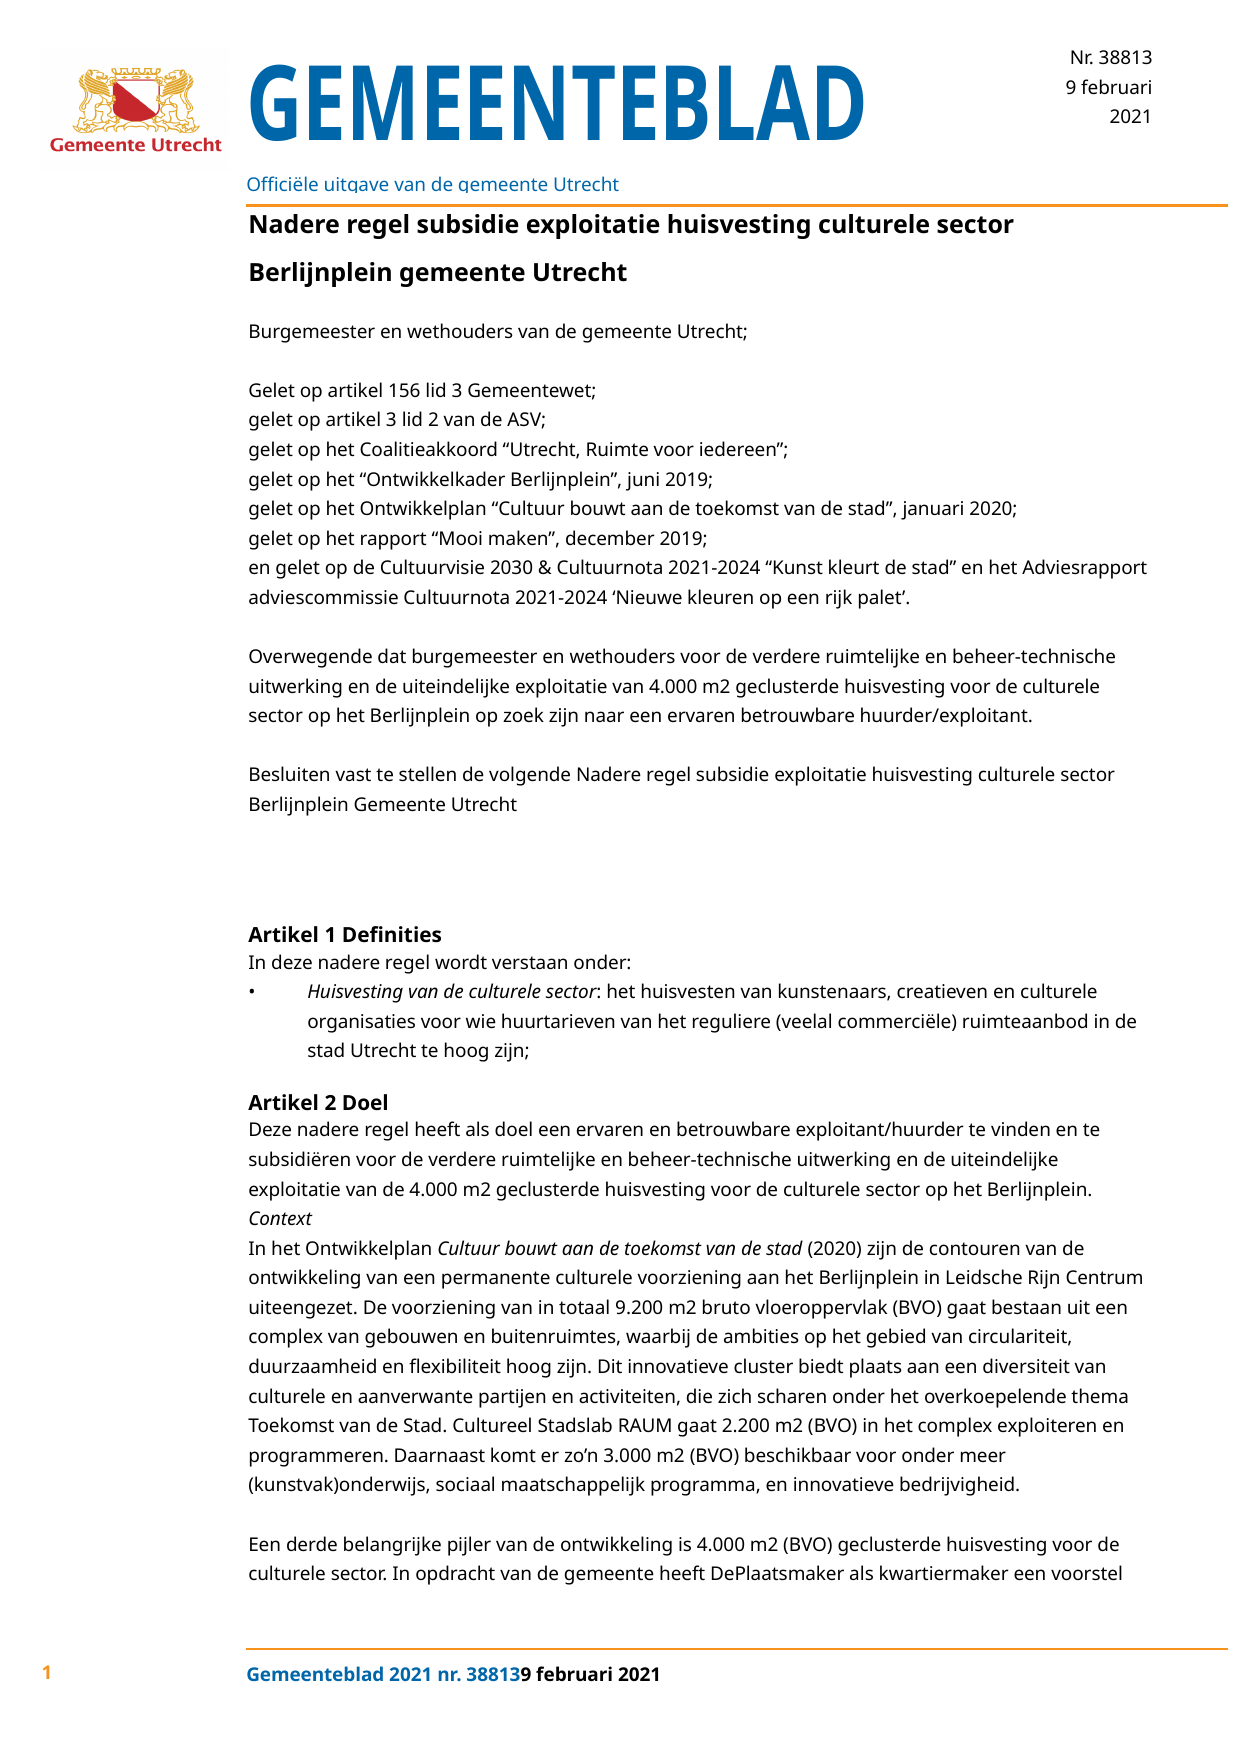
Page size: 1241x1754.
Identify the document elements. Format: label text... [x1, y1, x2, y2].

text In het Ontwikkelplan Cultuur bouwt aan de toekomst van de stad (2020) zijn de contouren van de ontwikkeling van een permanente culturele voorziening aan het Berlijnplein in Leidsche Rijn Centrum uiteengezet. De voorziening van in totaal 9.200 m2 bruto vloeroppervlak (BVO) gaat bestaan uit een complex van gebouwen en buitenruimtes, waarbij de ambities op het gebied van circulariteit, duurzaamheid en flexibiliteit hoog zijn. Dit innovatieve cluster biedt plaats aan een diversiteit van culturele en aanverwante partijen en activiteiten, die zich scharen onder het overkoepelende thema Toekomst van de Stad. Cultureel Stadslab RAUM gaat 2.200 m2 (BVO) in het complex exploiteren en programmeren. Daarnaast komt er zo’n 3.000 m2 (BVO) beschikbaar voor onder meer (kunstvak)onderwijs, sociaal maatschappelijk programma, en innovatieve bedrijvigheid. [248, 1235, 1152, 1497]
text In deze nadere regel wordt verstaan onder: [248, 949, 1152, 975]
text gelet op het Coalitieakkoord “Utrecht, Ruimte voor iedereen”; [248, 436, 1152, 462]
text Overwegende dat burgemeester en wethouders voor de verdere ruimtelijke en beheer-technische uitwerking en de uiteindelijke exploitatie van 4.000 m2 geclusterde huisvesting voor de culturele sector op het Berlijnplein op zoek zijn naar een ervaren betrouwbare huurder/exploitant. [248, 643, 1152, 728]
text Context [248, 1205, 1152, 1231]
text gelet op het rapport “Mooi maken”, december 2019; [248, 525, 1152, 551]
text gelet op het “Ontwikkelkader Berlijnplein”, juni 2019; [248, 466, 1152, 492]
picture [41, 47, 231, 172]
text Artikel 1 Definities [248, 921, 1152, 949]
text Een derde belangrijke pijler van de ontwikkeling is 4.000 m2 (BVO) geclusterde huisvesting voor de culturele sector. In opdracht van de gemeente heeft DePlaatsmaker als kwartiermaker een voorstel [248, 1531, 1152, 1586]
list Huisvesting van de culturele sector: het huisvesten van kunstenaars, creatieven en culturele organisaties voor wie huurtarieven van het reguliere (veelal commerciële) ruimteaanbod in de stad Utrecht te hoog zijn; [248, 978, 1152, 1063]
text en gelet op de Cultuurvisie 2030 & Cultuurnota 2021-2024 “Kunst kleurt de stad” en het Adviesrapport adviescommissie Cultuurnota 2021-2024 ‘Nieuwe kleuren op een rijk palet’. [248, 554, 1152, 610]
text Burgemeester en wethouders van de gemeente Utrecht; [248, 318, 1152, 344]
text Gelet op artikel 156 lid 3 Gemeentewet; [248, 377, 1152, 403]
text gelet op artikel 3 lid 2 van de ASV; [248, 407, 1152, 432]
text gelet op het Ontwikkelplan “Cultuur bouwt aan de toekomst van de stad”, januari 2020; [248, 495, 1152, 521]
text Artikel 2 Doel [248, 1088, 1152, 1117]
text Nadere regel subsidie exploitatie huisvesting culturele sector Berlijnplein gemeente Utrecht [248, 207, 1152, 288]
text Deze nadere regel heeft als doel een ervaren en betrouwbare exploitant/huurder te vinden en te subsidiëren voor de verdere ruimtelijke en beheer-technische uitwerking en de uiteindelijke exploitatie van de 4.000 m2 geclusterde huisvesting voor de culturele sector op het Berlijnplein. [248, 1117, 1152, 1201]
text Besluiten vast te stellen de volgende Nadere regel subsidie exploitatie huisvesting culturele sector Berlijnplein Gemeente Utrecht [248, 762, 1152, 817]
